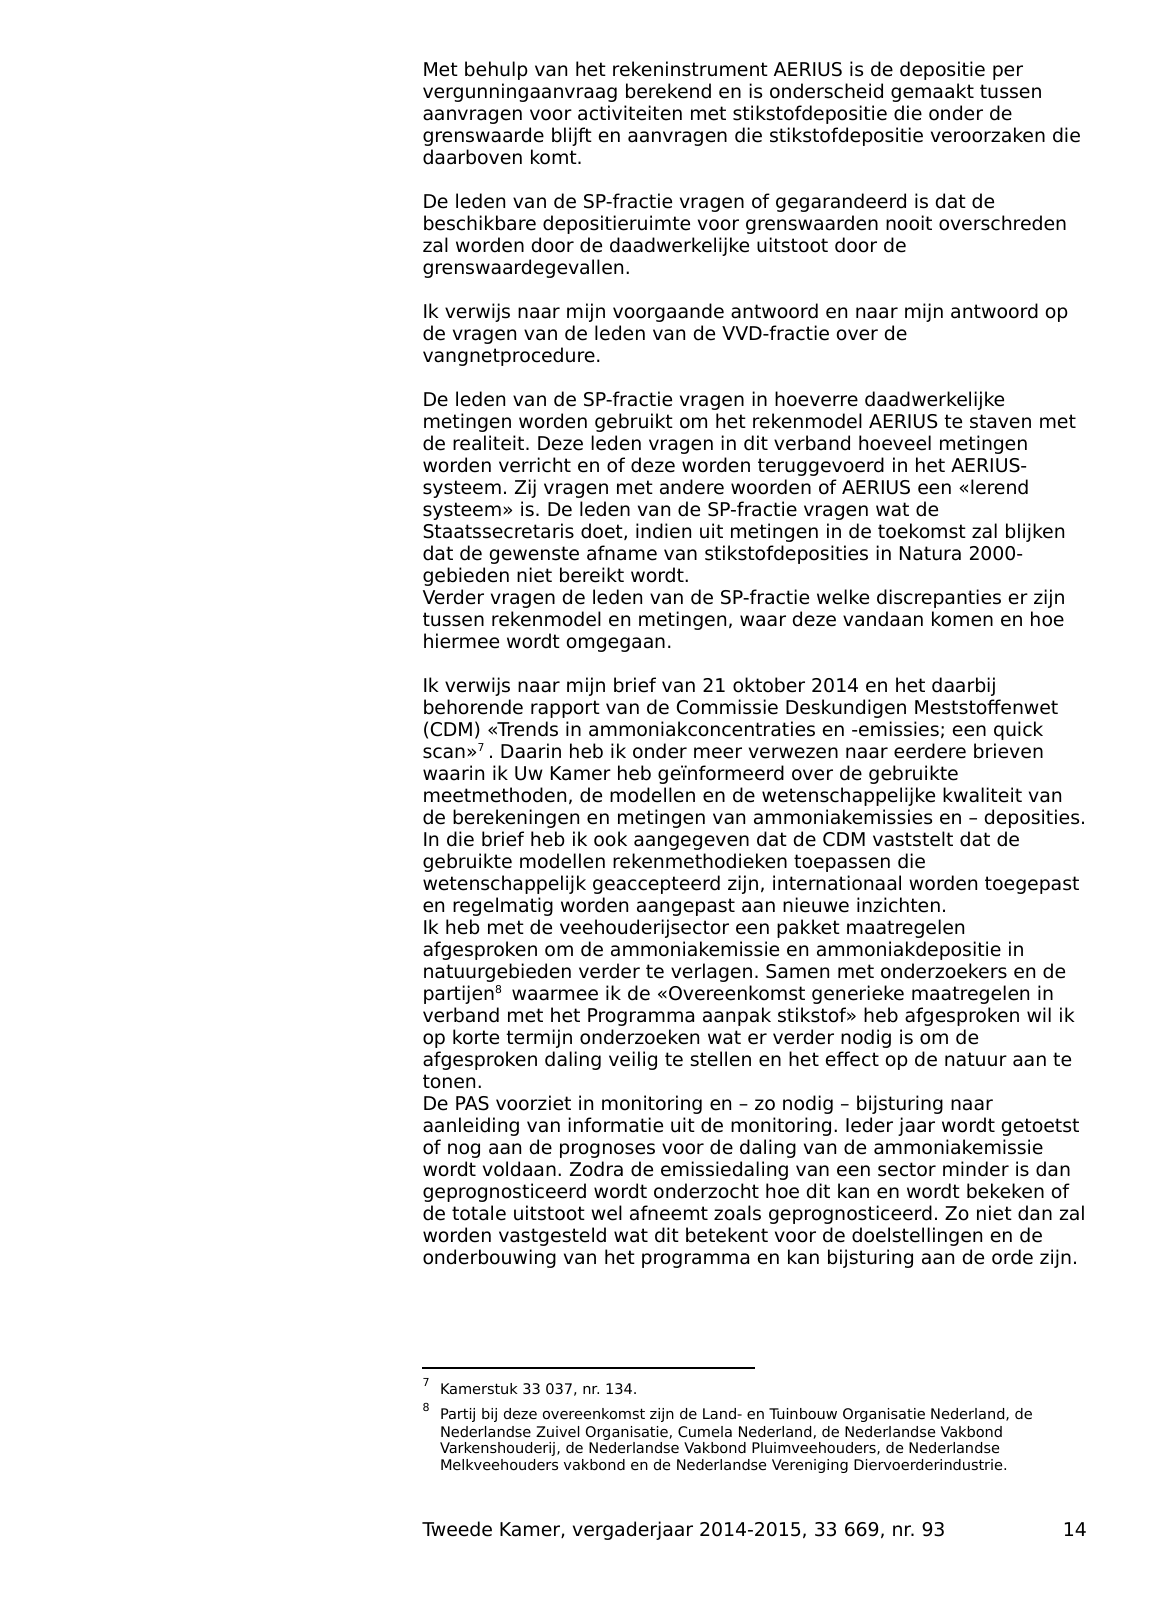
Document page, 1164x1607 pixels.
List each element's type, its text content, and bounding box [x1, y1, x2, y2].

text Kamerstuk 33 037, nr. 134. [422, 1377, 1087, 1399]
text Met behulp van het rekeninstrument AERIUS is de depositie per vergunningaanvraag berekend en is onderscheid gemaakt tussen aanvragen voor activiteiten met stikstofdepositie die onder de grenswaarde blijft en aanvragen die stikstofdepositie veroorzaken die daarboven komt. [422, 59, 1087, 169]
text De leden van de SP-fractie vragen of gegarandeerd is dat de beschikbare depositieruimte voor grenswaarden nooit overschreden zal worden door de daadwerkelijke uitstoot door de grenswaardegevallen. [422, 191, 1087, 279]
text Ik verwijs naar mijn voorgaande antwoord en naar mijn antwoord op de vragen van de leden van de VVD-fractie over de vangnetprocedure. [422, 301, 1087, 367]
text De PAS voorziet in monitoring en – zo nodig – bijsturing naar aanleiding van informatie uit de monitoring. Ieder jaar wordt getoetst of nog aan de prognoses voor de daling van de ammoniakemissie wordt voldaan. Zodra de emissiedaling van een sector minder is dan geprognosticeerd wordt onderzocht hoe dit kan en wordt bekeken of de totale uitstoot wel afneemt zoals geprognosticeerd. Zo niet dan zal worden vastgesteld wat dit betekent voor de doelstellingen en de onderbouwing van het programma en kan bijsturing aan de orde zijn. [422, 1093, 1087, 1269]
text Ik verwijs naar mijn brief van 21 oktober 2014 en het daarbij behorende rapport van de Commissie Deskundigen Meststoffenwet (CDM) «Trends in ammoniakconcentraties en -emissies; een quick scan». Daarin heb ik onder meer verwezen naar eerdere brieven waarin ik Uw Kamer heb geïnformeerd over de gebruikte meetmethoden, de modellen en de wetenschappelijke kwaliteit van de berekeningen en metingen van ammoniakemissies en – deposities. In die brief heb ik ook aangegeven dat de CDM vaststelt dat de gebruikte modellen rekenmethodieken toepassen die wetenschappelijk geaccepteerd zijn, internationaal worden toegepast en regelmatig worden aangepast aan nieuwe inzichten. [422, 675, 1087, 917]
text Partij bij deze overeenkomst zijn de Land- en Tuinbouw Organisatie Nederland, de Nederlandse Zuivel Organisatie, Cumela Nederland, de Nederlandse Vakbond Varkenshouderij, de Nederlandse Vakbond Pluimveehouders, de Nederlandse Melkveehouders vakbond en de Nederlandse Vereniging Diervoerderindustrie. [422, 1402, 1087, 1474]
text Ik heb met de veehouderijsector een pakket maatregelen afgesproken om de ammoniakemissie en ammoniakdepositie in natuurgebieden verder te verlagen. Samen met onderzoekers en de partijen waarmee ik de «Overeenkomst generieke maatregelen in verband met het Programma aanpak stikstof» heb afgesproken wil ik op korte termijn onderzoeken wat er verder nodig is om de afgesproken daling veilig te stellen en het effect op de natuur aan te tonen. [422, 917, 1087, 1093]
text De leden van de SP-fractie vragen in hoeverre daadwerkelijke metingen worden gebruikt om het rekenmodel AERIUS te staven met de realiteit. Deze leden vragen in dit verband hoeveel metingen worden verricht en of deze worden teruggevoerd in het AERIUS-systeem. Zij vragen met andere woorden of AERIUS een «lerend systeem» is. De leden van de SP-fractie vragen wat de Staatssecretaris doet, indien uit metingen in de toekomst zal blijken dat de gewenste afname van stikstofdeposities in Natura 2000-gebieden niet bereikt wordt. [422, 389, 1087, 587]
text Verder vragen de leden van de SP-fractie welke discrepanties er zijn tussen rekenmodel en metingen, waar deze vandaan komen en hoe hiermee wordt omgegaan. [422, 587, 1087, 653]
